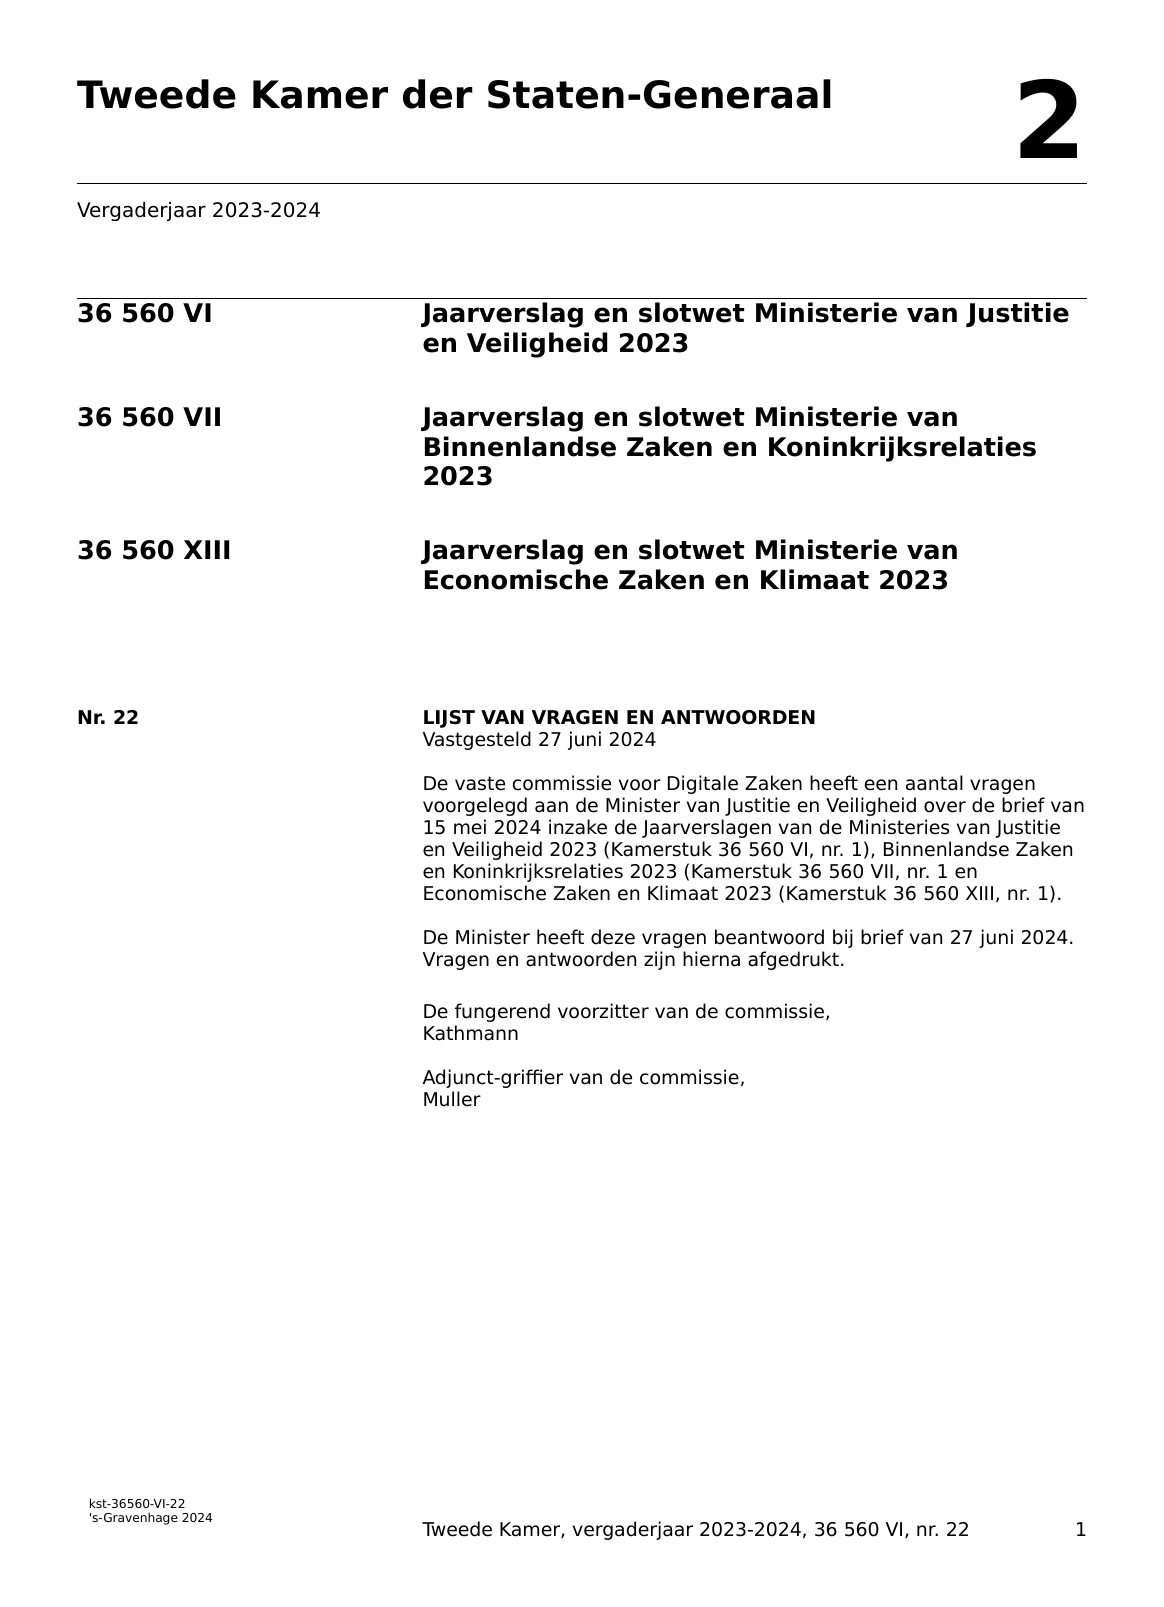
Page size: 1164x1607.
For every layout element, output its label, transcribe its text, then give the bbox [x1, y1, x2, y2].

text 's-Gravenhage 2024 [88, 1511, 323, 1525]
text Vastgesteld 27 juni 2024 [422, 728, 1087, 751]
table_cell Vergaderjaar 2023-2024 [77, 184, 1087, 298]
subtitle 36 560 VII Jaarverslag en slotwet Ministerie van Binnenlandse Zaken en Koninkrijksrelaties 2023 [77, 403, 1087, 492]
subtitle 36 560 VI Jaarverslag en slotwet Ministerie van Justitie en Veiligheid 2023 [77, 299, 1087, 358]
subtitle Nr. 22 LIJST VAN VRAGEN EN ANTWOORDEN [77, 707, 1087, 728]
table_header Tweede Kamer der Staten-Generaal [77, 59, 886, 183]
table_header 2 [886, 59, 1087, 183]
text De Minister heeft deze vragen beantwoord bij brief van 27 juni 2024. Vragen en antwoorden zijn hierna afgedrukt. [422, 927, 1087, 971]
text De fungerend voorzitter van de commissie, Kathmann [422, 1001, 1087, 1045]
text kst-36560-VI-22 [88, 1497, 323, 1511]
text De vaste commissie voor Digitale Zaken heeft een aantal vragen voorgelegd aan de Minister van Justitie en Veiligheid over de brief van 15 mei 2024 inzake de Jaarverslagen van de Ministeries van Justitie en Veiligheid 2023 (Kamerstuk 36 560 VI, nr. 1), Binnenlandse Zaken en Koninkrijksrelaties 2023 (Kamerstuk 36 560 VII, nr. 1 en Economische Zaken en Klimaat 2023 (Kamerstuk 36 560 XIII, nr. 1). [422, 773, 1087, 904]
text Adjunct-griffier van de commissie, Muller [422, 1067, 1087, 1111]
subtitle 36 560 XIII Jaarverslag en slotwet Ministerie van Economische Zaken en Klimaat 2023 [77, 536, 1087, 596]
